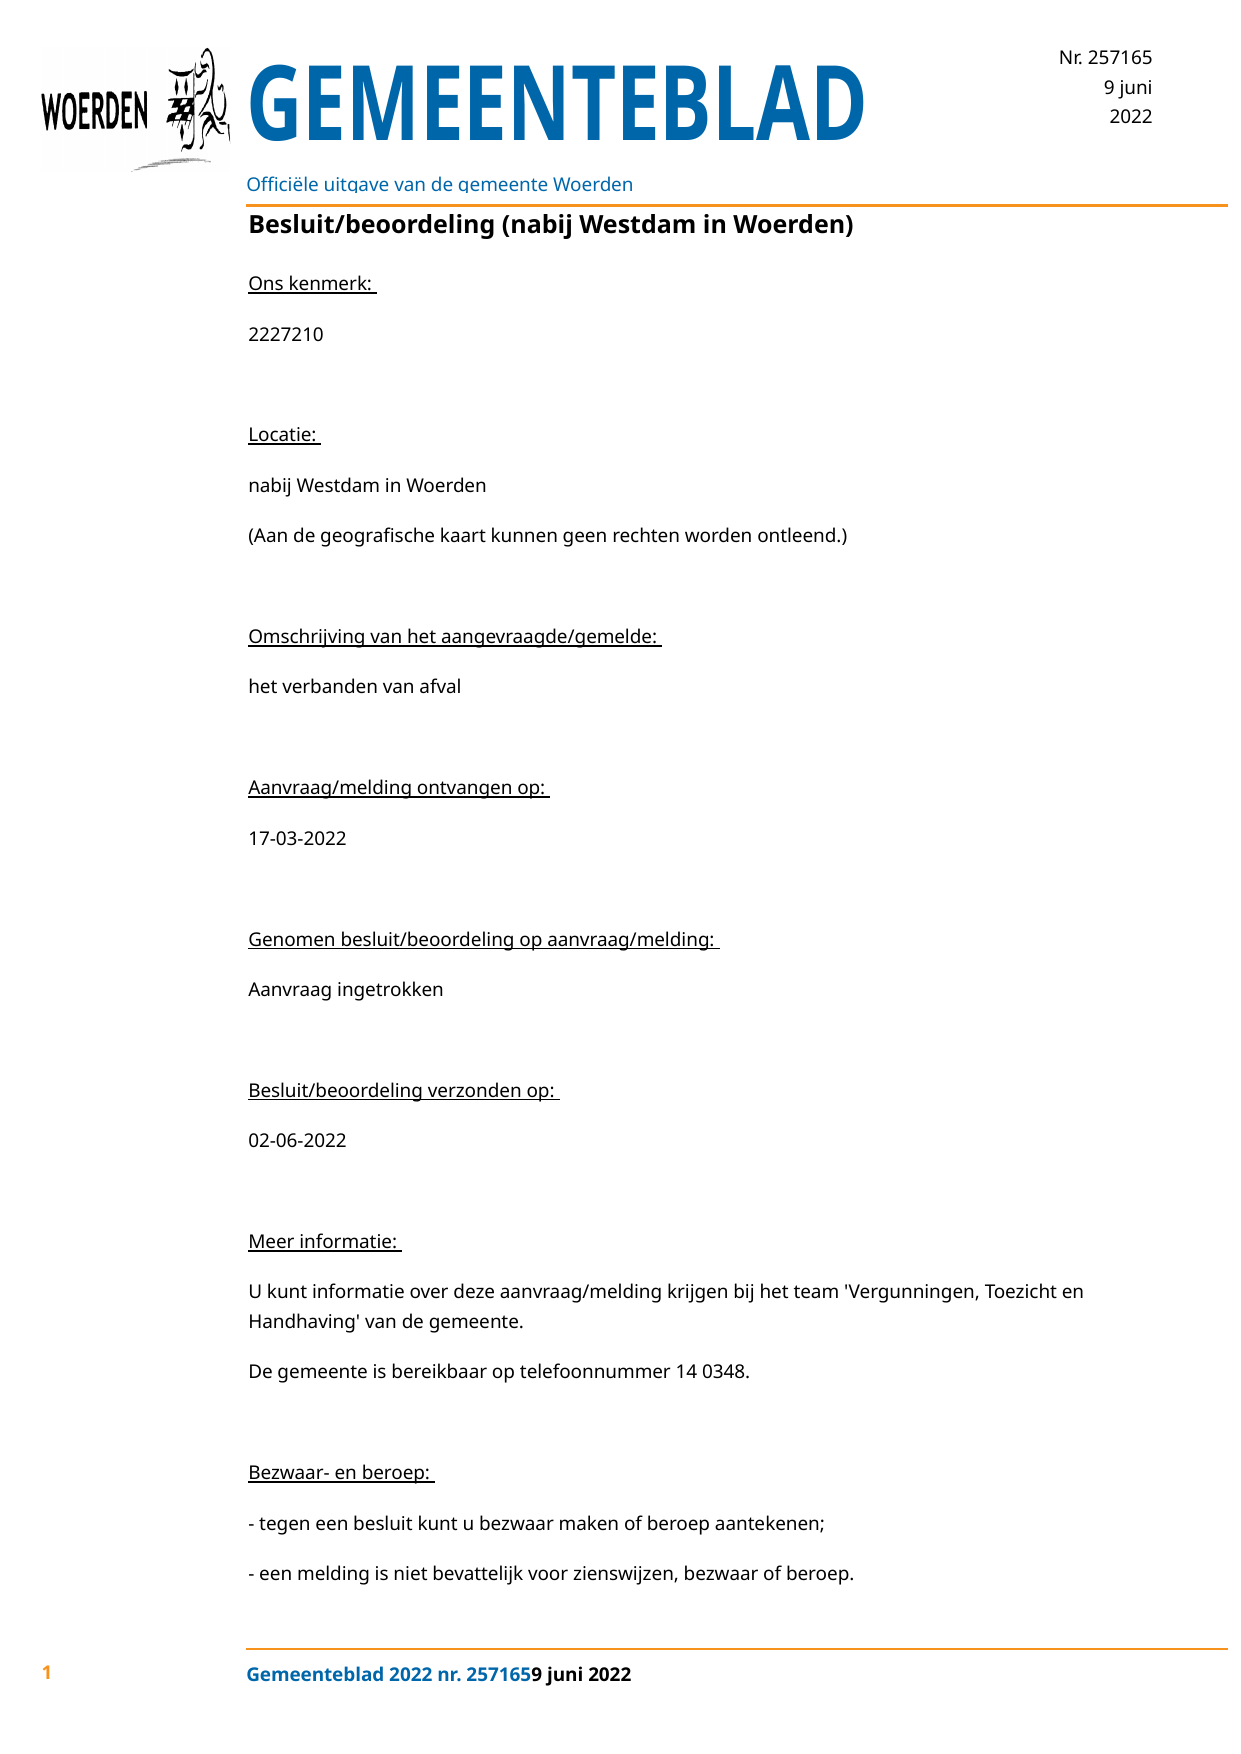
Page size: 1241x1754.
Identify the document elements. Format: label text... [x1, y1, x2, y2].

text U kunt informatie over deze aanvraag/melding krijgen bij het team 'Vergunningen, Toezicht en Handhaving' van de gemeente. [248, 1279, 1152, 1334]
picture [41, 47, 231, 172]
text Genomen besluit/beoordeling op aanvraag/melding: [248, 926, 1152, 951]
text Omschrijving van het aangevraagde/gemelde: [248, 623, 1152, 649]
text De gemeente is bereikbaar op telefoonnummer 14 0348. [248, 1359, 1152, 1384]
text Besluit/beoordeling (nabij Westdam in Woerden) [248, 207, 1152, 241]
text Ons kenmerk: [248, 270, 1152, 296]
text Aanvraag ingetrokken [248, 976, 1152, 1002]
text Besluit/beoordeling verzonden op: [248, 1077, 1152, 1103]
text het verbanden van afval [248, 674, 1152, 699]
text (Aan de geografische kaart kunnen geen rechten worden ontleend.) [248, 522, 1152, 548]
text Aanvraag/melding ontvangen op: [248, 774, 1152, 800]
text 2227210 [248, 321, 1152, 346]
text Bezwaar- en beroep: [248, 1459, 1152, 1485]
text 02-06-2022 [248, 1127, 1152, 1153]
text - tegen een besluit kunt u bezwaar maken of beroep aantekenen; [248, 1510, 1152, 1536]
text Meer informatie: [248, 1228, 1152, 1254]
text Locatie: [248, 422, 1152, 447]
text - een melding is niet bevattelijk voor zienswijzen, bezwaar of beroep. [248, 1560, 1152, 1586]
text nabij Westdam in Woerden [248, 472, 1152, 498]
text 17-03-2022 [248, 825, 1152, 851]
